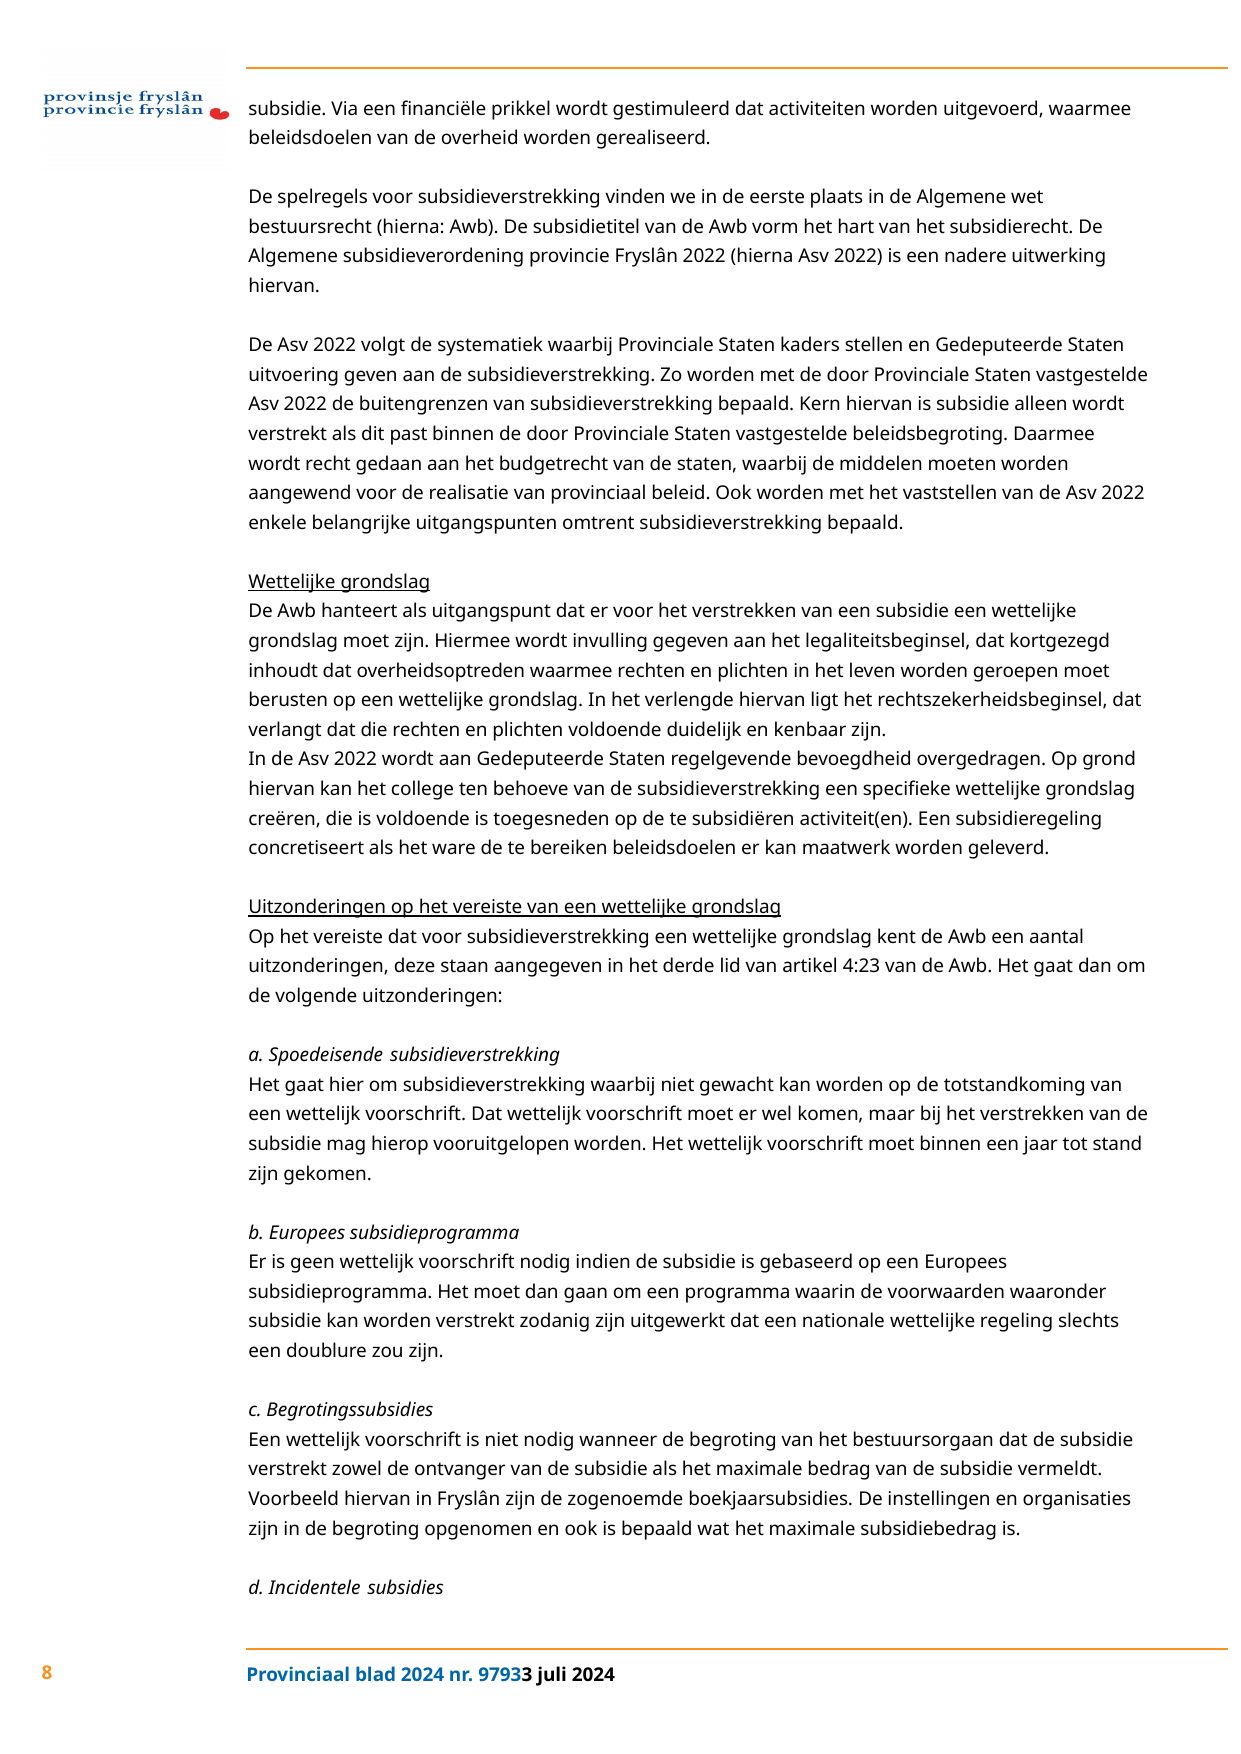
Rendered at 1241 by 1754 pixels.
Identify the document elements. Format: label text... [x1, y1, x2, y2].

text De spelregels voor subsidieverstrekking vinden we in de eerste plaats in de Algemene wet bestuursrecht (hierna: Awb). De subsidietitel van de Awb vorm het hart van het subsidierecht. De Algemene subsidieverordening provincie Fryslân 2022 (hierna Asv 2022) is een nadere uitwerking hiervan. [248, 183, 1152, 298]
text In de Asv 2022 wordt aan Gedeputeerde Staten regelgevende bevoegdheid overgedragen. Op grond hiervan kan het college ten behoeve van de subsidieverstrekking een specifieke wettelijke grondslag creëren, die is voldoende is toegesneden op de te subsidiëren activiteit(en). Een subsidieregeling concretiseert als het ware de te bereiken beleidsdoelen er kan maatwerk worden geleverd. [248, 746, 1152, 860]
text Een wettelijk voorschrift is niet nodig wanneer de begroting van het bestuursorgaan dat de subsidie verstrekt zowel de ontvanger van de subsidie als het maximale bedrag van de subsidie vermeldt. Voorbeeld hiervan in Fryslân zijn de zogenoemde boekjaarsubsidies. De instellingen en organisaties zijn in de begroting opgenomen en ook is bepaald wat het maximale subsidiebedrag is. [248, 1426, 1152, 1541]
text c. Begrotingssubsidies [248, 1396, 1152, 1422]
text d. Incidentele subsidies [248, 1574, 1152, 1600]
text De Asv 2022 volgt de systematiek waarbij Provinciale Staten kaders stellen en Gedeputeerde Staten uitvoering geven aan de subsidieverstrekking. Zo worden met de door Provinciale Staten vastgestelde Asv 2022 de buitengrenzen van subsidieverstrekking bepaald. Kern hiervan is subsidie alleen wordt verstrekt als dit past binnen de door Provinciale Staten vastgestelde beleidsbegroting. Daarmee wordt recht gedaan aan het budgetrecht van de staten, waarbij de middelen moeten worden aangewend voor de realisatie van provinciaal beleid. Ook worden met het vaststellen van de Asv 2022 enkele belangrijke uitgangspunten omtrent subsidieverstrekking bepaald. [248, 331, 1152, 535]
text De Awb hanteert als uitgangspunt dat er voor het verstrekken van een subsidie een wettelijke grondslag moet zijn. Hiermee wordt invulling gegeven aan het legaliteitsbeginsel, dat kortgezegd inhoudt dat overheidsoptreden waarmee rechten en plichten in het leven worden geroepen moet berusten op een wettelijke grondslag. In het verlengde hiervan ligt het rechtszekerheidsbeginsel, dat verlangt dat die rechten en plichten voldoende duidelijk en kenbaar zijn. [248, 598, 1152, 742]
text b. Europees subsidieprogramma [248, 1219, 1152, 1245]
text Er is geen wettelijk voorschrift nodig indien de subsidie is gebaseerd op een Europees subsidieprogramma. Het moet dan gaan om een programma waarin de voorwaarden waaronder subsidie kan worden verstrekt zodanig zijn uitgewerkt dat een nationale wettelijke regeling slechts een doublure zou zijn. [248, 1248, 1152, 1363]
text a. Spoedeisende subsidieverstrekking [248, 1041, 1152, 1067]
picture [41, 47, 231, 172]
text Het gaat hier om subsidieverstrekking waarbij niet gewacht kan worden op de totstandkoming van een wettelijk voorschrift. Dat wettelijk voorschrift moet er wel komen, maar bij het verstrekken van de subsidie mag hierop vooruitgelopen worden. Het wettelijk voorschrift moet binnen een jaar tot stand zijn gekomen. [248, 1071, 1152, 1186]
text Uitzonderingen op het vereiste van een wettelijke grondslag [248, 893, 1152, 919]
text Op het vereiste dat voor subsidieverstrekking een wettelijke grondslag kent de Awb een aantal uitzonderingen, deze staan aangegeven in het derde lid van artikel 4:23 van de Awb. Het gaat dan om de volgende uitzonderingen: [248, 923, 1152, 1008]
text Wettelijke grondslag [248, 568, 1152, 594]
text subsidie. Via een financiële prikkel wordt gestimuleerd dat activiteiten worden uitgevoerd, waarmee beleidsdoelen van de overheid worden gerealiseerd. [248, 95, 1152, 150]
